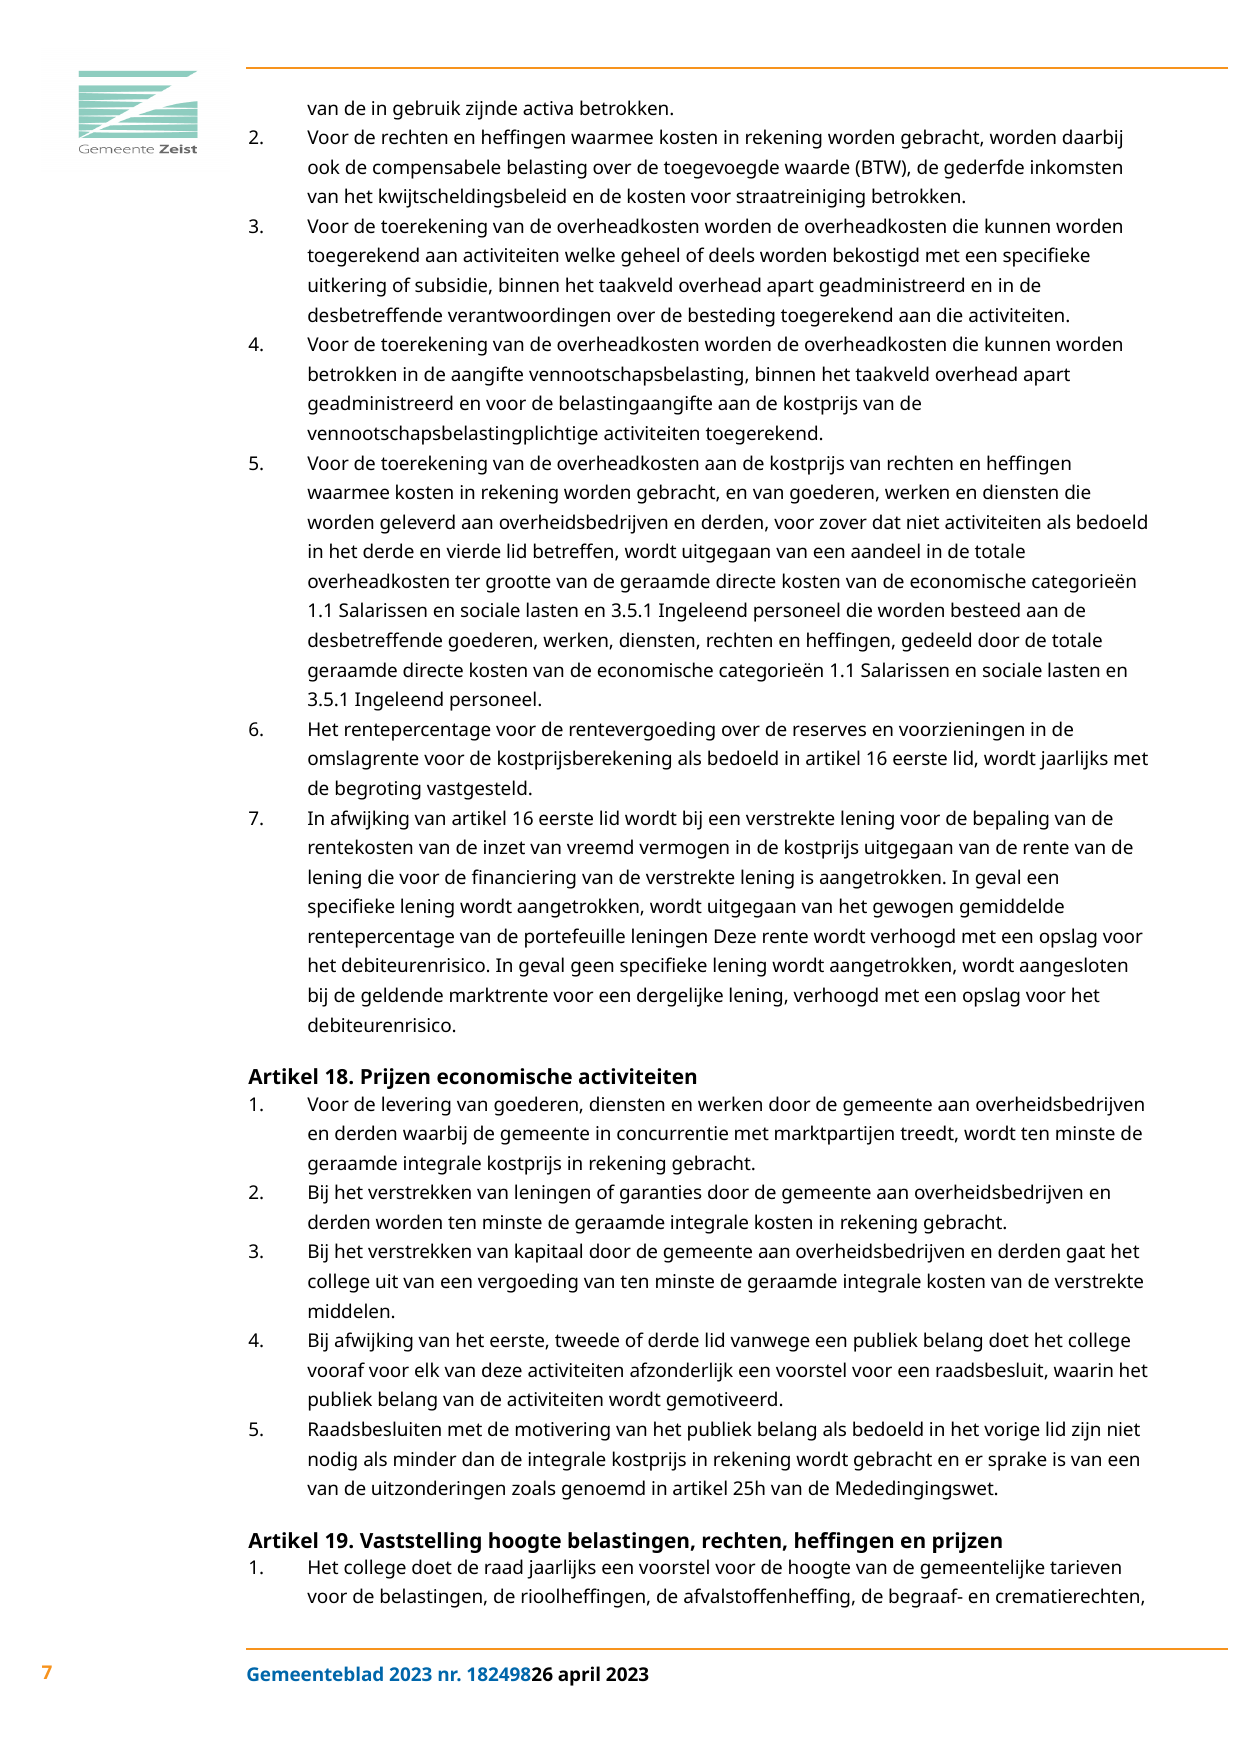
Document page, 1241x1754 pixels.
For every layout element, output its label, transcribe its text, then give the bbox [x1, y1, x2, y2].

list Raadsbesluiten met de motivering van het publiek belang als bedoeld in het vorige lid zijn niet nodig als minder dan de integrale kostprijs in rekening wordt gebracht en er sprake is van een van de uitzonderingen zoals genoemd in artikel 25h van de Mededingingswet. [248, 1416, 1152, 1501]
list Voor de rechten en heffingen waarmee kosten in rekening worden gebracht, worden daarbij ook de compensabele belasting over de toegevoegde waarde (BTW), de gederfde inkomsten van het kwijtscheldingsbeleid en de kosten voor straatreiniging betrokken. [248, 124, 1152, 209]
list Het college doet de raad jaarlijks een voorstel voor de hoogte van de gemeentelijke tarieven voor de belastingen, de rioolheffingen, de afvalstoffenheffing, de begraaf- en crematierechten, [248, 1554, 1152, 1609]
list Bij afwijking van het eerste, tweede of derde lid vanwege een publiek belang doet het college vooraf voor elk van deze activiteiten afzonderlijk een voorstel voor een raadsbesluit, waarin het publiek belang van de activiteiten wordt gemotiveerd. [248, 1327, 1152, 1412]
list Voor de toerekening van de overheadkosten worden de overheadkosten die kunnen worden toegerekend aan activiteiten welke geheel of deels worden bekostigd met een specifieke uitkering of subsidie, binnen het taakveld overhead apart geadministreerd en in de desbetreffende verantwoordingen over de besteding toegerekend aan die activiteiten. [248, 213, 1152, 328]
list In afwijking van artikel 16 eerste lid wordt bij een verstrekte lening voor de bepaling van de rentekosten van de inzet van vreemd vermogen in de kostprijs uitgegaan van de rente van de lening die voor de financiering van de verstrekte lening is aangetrokken. In geval een specifieke lening wordt aangetrokken, wordt uitgegaan van het gewogen gemiddelde rentepercentage van de portefeuille leningen Deze rente wordt verhoogd met een opslag voor het debiteurenrisico. In geval geen specifieke lening wordt aangetrokken, wordt aangesloten bij de geldende marktrente voor een dergelijke lening, verhoogd met een opslag voor het debiteurenrisico. [248, 805, 1152, 1038]
picture [41, 47, 231, 172]
list Voor de levering van goederen, diensten en werken door de gemeente aan overheidsbedrijven en derden waarbij de gemeente in concurrentie met marktpartijen treedt, wordt ten minste de geraamde integrale kostprijs in rekening gebracht. [248, 1091, 1152, 1176]
text Artikel 19. Vaststelling hoogte belastingen, rechten, heffingen en prijzen [248, 1526, 1152, 1554]
list Bij het verstrekken van leningen of garanties door de gemeente aan overheidsbedrijven en derden worden ten minste de geraamde integrale kosten in rekening gebracht. [248, 1179, 1152, 1235]
list Het rentepercentage voor de rentevergoeding over de reserves en voorzieningen in de omslagrente voor de kostprijsberekening als bedoeld in artikel 16 eerste lid, wordt jaarlijks met de begroting vastgesteld. [248, 716, 1152, 801]
list Voor de toerekening van de overheadkosten worden de overheadkosten die kunnen worden betrokken in de aangifte vennootschapsbelasting, binnen het taakveld overhead apart geadministreerd en voor de belastingaangifte aan de kostprijs van de vennootschapsbelastingplichtige activiteiten toegerekend. [248, 331, 1152, 446]
list Bij het verstrekken van kapitaal door de gemeente aan overheidsbedrijven en derden gaat het college uit van een vergoeding van ten minste de geraamde integrale kosten van de verstrekte middelen. [248, 1239, 1152, 1323]
text Artikel 18. Prijzen economische activiteiten [248, 1062, 1152, 1091]
list van de in gebruik zijnde activa betrokken. [248, 95, 1152, 121]
list Voor de toerekening van de overheadkosten aan de kostprijs van rechten en heffingen waarmee kosten in rekening worden gebracht, en van goederen, werken en diensten die worden geleverd aan overheidsbedrijven en derden, voor zover dat niet activiteiten als bedoeld in het derde en vierde lid betreffen, wordt uitgegaan van een aandeel in de totale overheadkosten ter grootte van de geraamde directe kosten van de economische categorieën 1.1 Salarissen en sociale lasten en 3.5.1 Ingeleend personeel die worden besteed aan de desbetreffende goederen, werken, diensten, rechten en heffingen, gedeeld door de totale geraamde directe kosten van de economische categorieën 1.1 Salarissen en sociale lasten en 3.5.1 Ingeleend personeel. [248, 450, 1152, 712]
